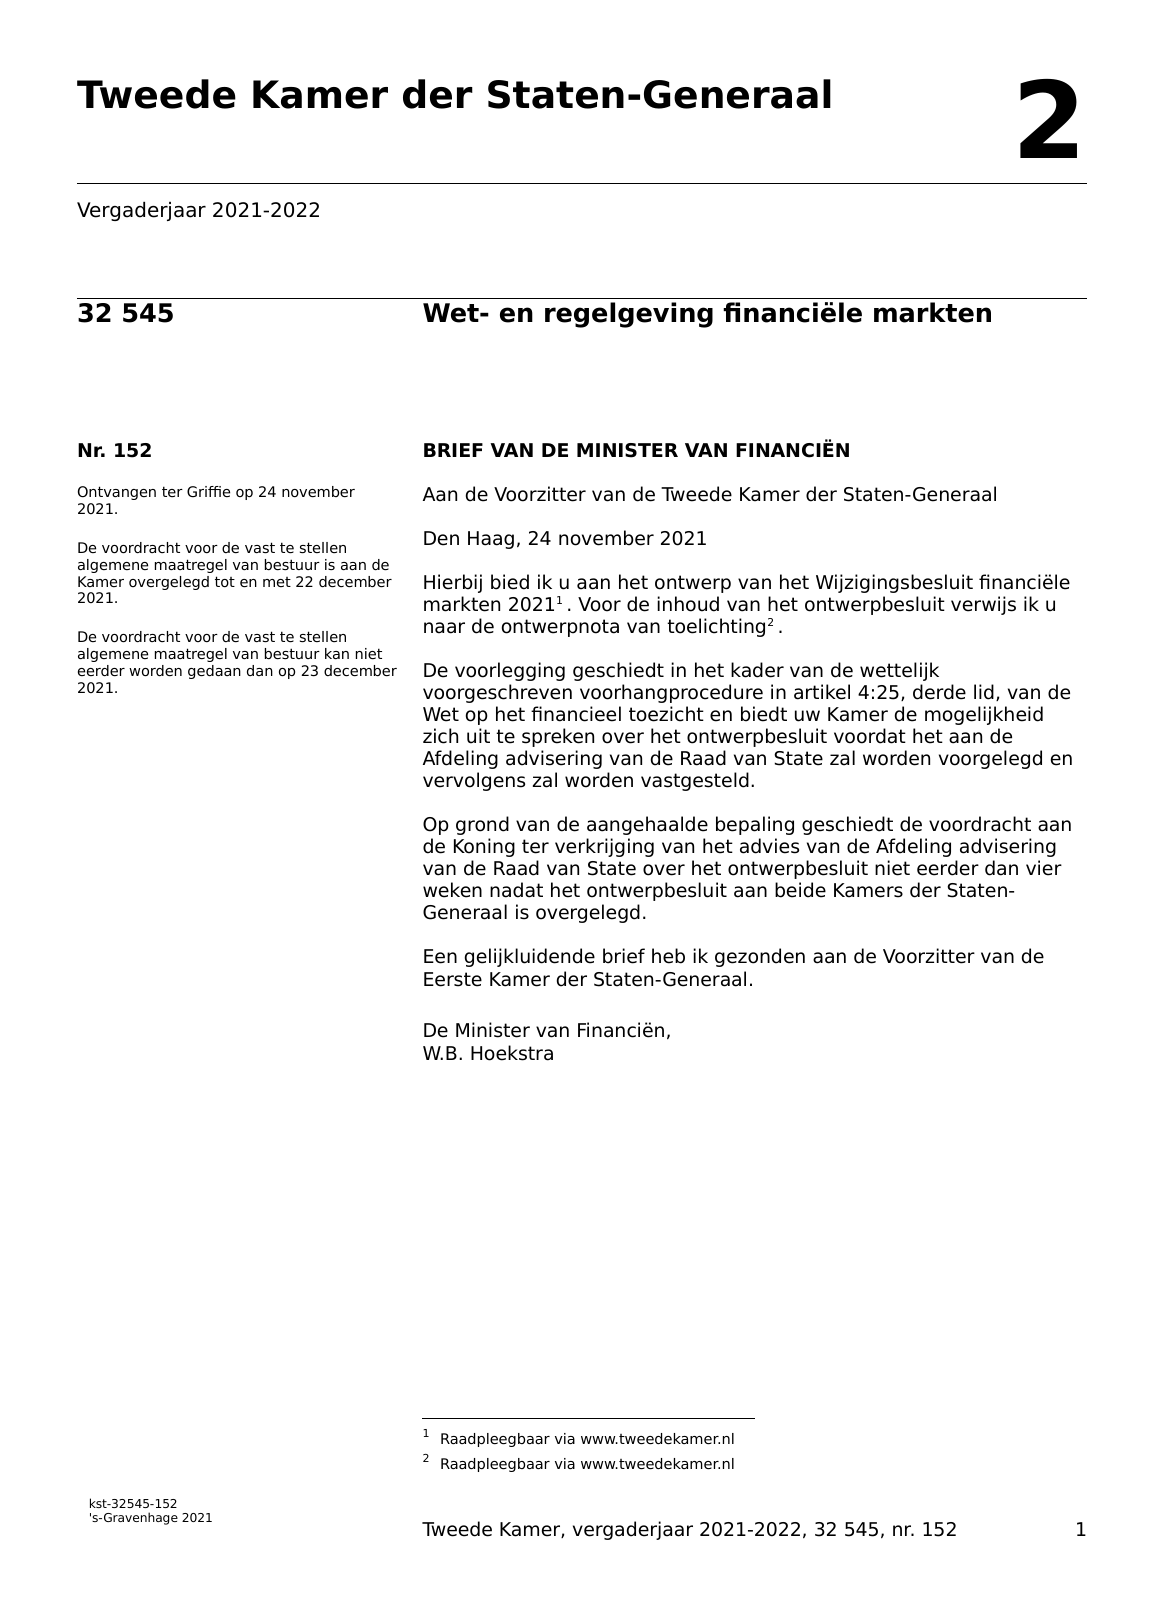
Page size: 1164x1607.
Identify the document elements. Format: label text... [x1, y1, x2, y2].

subtitle Nr. 152 BRIEF VAN DE MINISTER VAN FINANCIËN [77, 440, 1087, 462]
subtitle 32 545 Wet- en regelgeving financiële markten [77, 299, 1087, 329]
text Ontvangen ter Griffie op 24 november 2021. [77, 484, 399, 518]
table_cell Vergaderjaar 2021-2022 [77, 184, 1087, 298]
text [77, 607, 399, 629]
table_header 2 [886, 59, 1087, 183]
text Aan de Voorzitter van de Tweede Kamer der Staten-Generaal [422, 484, 1087, 506]
text Den Haag, 24 november 2021 [422, 528, 1087, 550]
text [77, 518, 399, 540]
text De Minister van Financiën, W.B. Hoekstra [422, 1020, 1087, 1064]
text 's-Gravenhage 2021 [88, 1511, 323, 1525]
text Raadpleegbaar via www.tweedekamer.nl [422, 1427, 1087, 1449]
text De voordracht voor de vast te stellen algemene maatregel van bestuur kan niet eerder worden gedaan dan op 23 december 2021. [77, 629, 399, 697]
text Raadpleegbaar via www.tweedekamer.nl [422, 1452, 1087, 1474]
text De voordracht voor de vast te stellen algemene maatregel van bestuur is aan de Kamer overgelegd tot en met 22 december 2021. [77, 540, 399, 607]
text kst-32545-152 [88, 1497, 323, 1511]
table_header Tweede Kamer der Staten-Generaal [77, 59, 886, 183]
text Hierbij bied ik u aan het ontwerp van het Wijzigingsbesluit financiële markten 2021. Voor de inhoud van het ontwerpbesluit verwijs ik u naar de ontwerpnota van toelichting. [422, 572, 1087, 638]
text Een gelijkluidende brief heb ik gezonden aan de Voorzitter van de Eerste Kamer der Staten-Generaal. [422, 946, 1087, 990]
text De voorlegging geschiedt in het kader van de wettelijk voorgeschreven voorhangprocedure in artikel 4:25, derde lid, van de Wet op het financieel toezicht en biedt uw Kamer de mogelijkheid zich uit te spreken over het ontwerpbesluit voordat het aan de Afdeling advisering van de Raad van State zal worden voorgelegd en vervolgens zal worden vastgesteld. [422, 660, 1087, 792]
text Op grond van de aangehaalde bepaling geschiedt de voordracht aan de Koning ter verkrijging van het advies van de Afdeling advisering van de Raad van State over het ontwerpbesluit niet eerder dan vier weken nadat het ontwerpbesluit aan beide Kamers der Staten-Generaal is overgelegd. [422, 814, 1087, 924]
